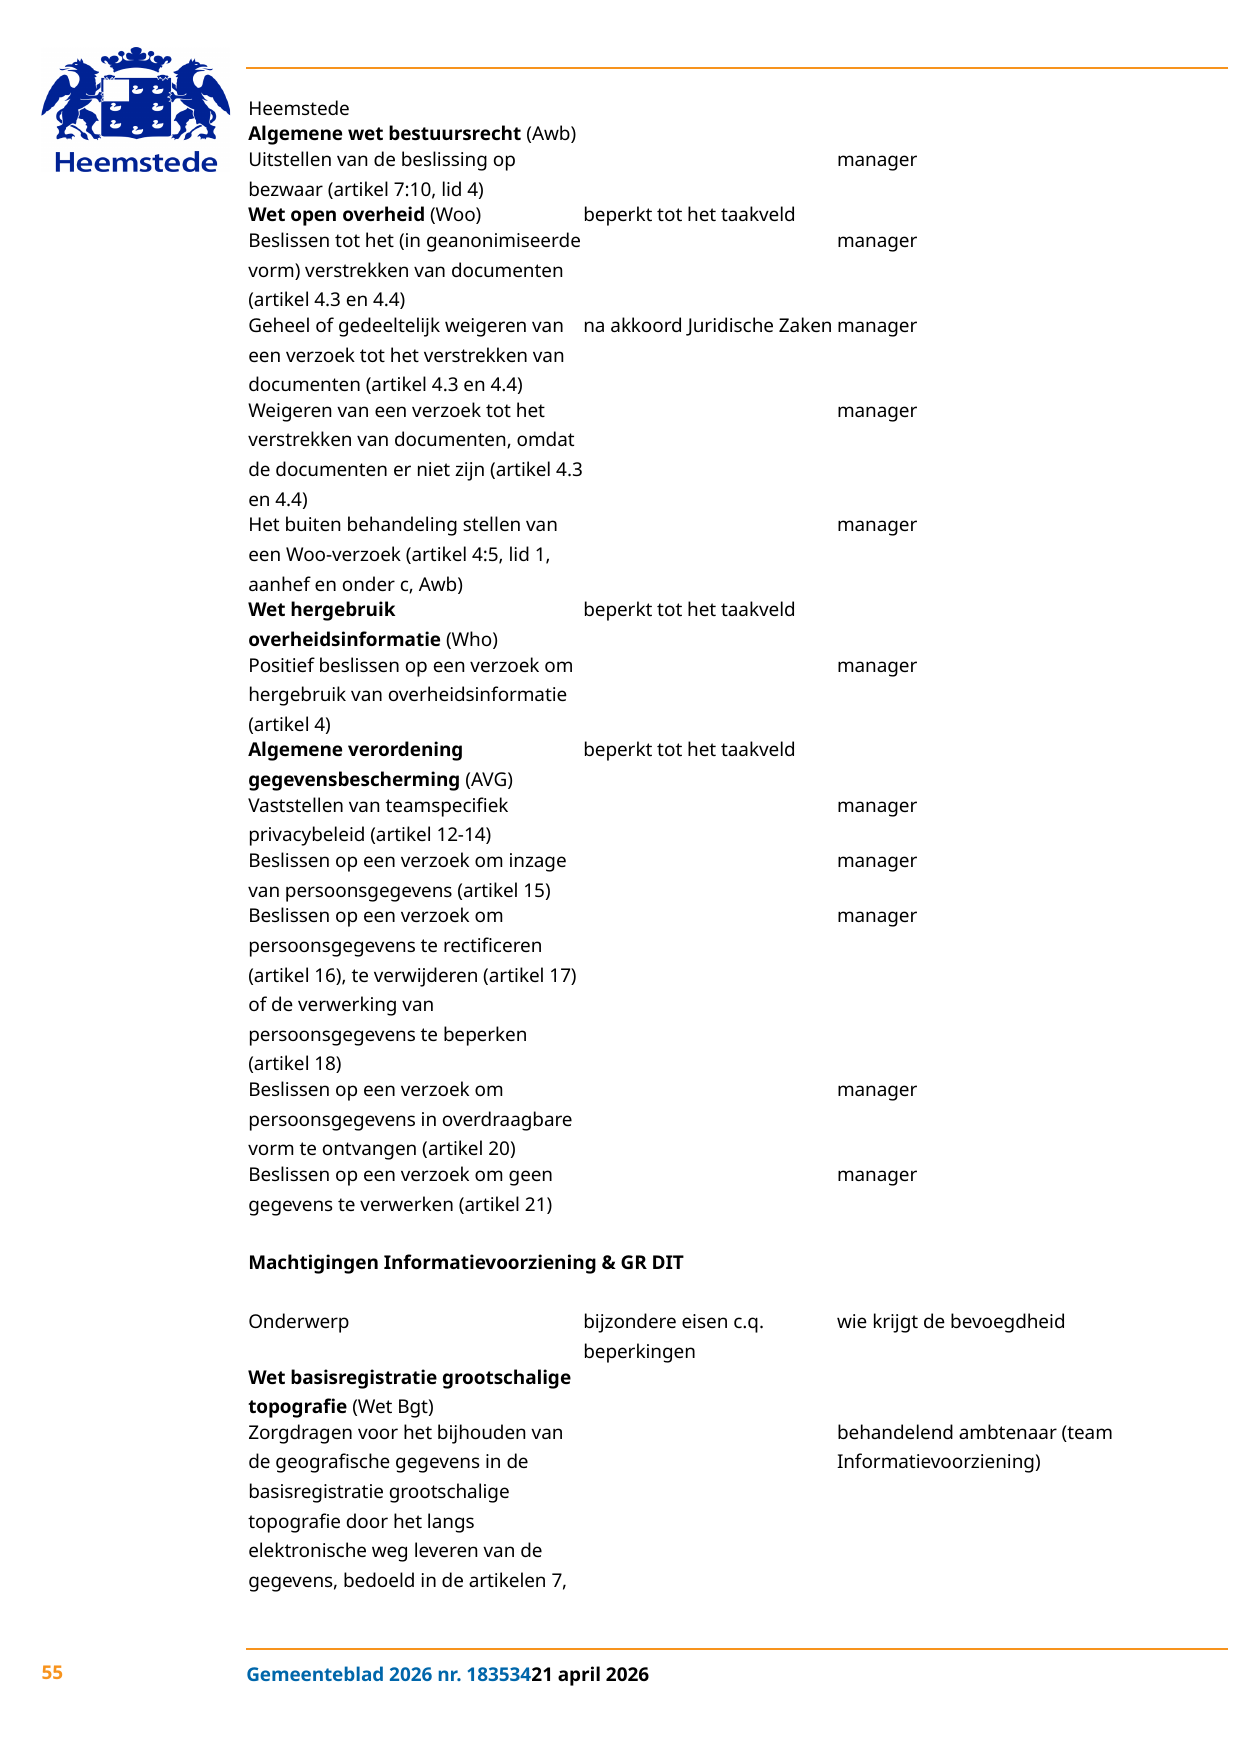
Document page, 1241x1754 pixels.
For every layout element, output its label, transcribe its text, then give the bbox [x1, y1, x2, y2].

table_cell [583, 95, 837, 121]
picture [41, 47, 231, 172]
table_cell manager [837, 512, 1152, 596]
table_cell Uitstellen van de beslissing op bezwaar (artikel 7:10, lid 4) [248, 146, 583, 202]
table_cell [583, 512, 837, 596]
table_cell Beslissen op een verzoek om geen gegevens te verwerken (artikel 21) [248, 1161, 583, 1216]
table_cell beperkt tot het taakveld [583, 737, 837, 792]
table_cell [837, 121, 1152, 146]
text Machtigingen Informatievoorziening & GR DIT [248, 1249, 1152, 1275]
table_cell Heemstede [248, 95, 583, 121]
table_cell beperkt tot het taakveld [583, 202, 837, 227]
table_cell Algemene wet bestuursrecht (Awb) [248, 121, 583, 146]
table_cell manager [837, 847, 1152, 903]
table_cell Geheel of gedeeltelijk weigeren van een verzoek tot het verstrekken van documenten (artikel 4.3 en 4.4) [248, 312, 583, 397]
table_cell [583, 1419, 837, 1593]
table_cell Vaststellen van teamspecifiek privacybeleid (artikel 12-14) [248, 792, 583, 847]
table_header wie krijgt de bevoegdheid [837, 1309, 1152, 1364]
table_cell na akkoord Juridische Zaken [583, 312, 837, 397]
table_cell Wet basisregistratie grootschalige topografie (Wet Bgt) [248, 1364, 583, 1419]
table_cell [583, 847, 837, 903]
table_cell Weigeren van een verzoek tot het verstrekken van documenten, omdat de documenten er niet zijn (artikel 4.3 en 4.4) [248, 397, 583, 512]
table_cell manager [837, 146, 1152, 202]
table_cell [837, 737, 1152, 792]
table_cell [583, 903, 837, 1076]
table_cell [837, 95, 1152, 121]
table_cell Zorgdragen voor het bijhouden van de geografische gegevens in de basisregistratie grootschalige topografie door het langs elektronische weg leveren van de gegevens, bedoeld in de artikelen 7, [248, 1419, 583, 1593]
table_cell Beslissen op een verzoek om persoonsgegevens te rectificeren (artikel 16), te verwijderen (artikel 17) of de verwerking van persoonsgegevens te beperken (artikel 18) [248, 903, 583, 1076]
table_cell [583, 1076, 837, 1161]
table_cell beperkt tot het taakveld [583, 596, 837, 652]
table_cell Wet open overheid (Woo) [248, 202, 583, 227]
table_cell manager [837, 903, 1152, 1076]
table_cell manager [837, 1076, 1152, 1161]
table_cell manager [837, 1161, 1152, 1216]
table_cell [837, 1364, 1152, 1419]
table_cell manager [837, 227, 1152, 312]
table_cell [583, 146, 837, 202]
table_cell [583, 1364, 837, 1419]
table_cell Beslissen op een verzoek om inzage van persoonsgegevens (artikel 15) [248, 847, 583, 903]
table_cell manager [837, 792, 1152, 847]
table_cell Beslissen op een verzoek om persoonsgegevens in overdraagbare vorm te ontvangen (artikel 20) [248, 1076, 583, 1161]
table_cell [837, 202, 1152, 227]
table_header bijzondere eisen c.q. beperkingen [583, 1309, 837, 1364]
table_cell Beslissen tot het (in geanonimiseerde vorm) verstrekken van documenten (artikel 4.3 en 4.4) [248, 227, 583, 312]
table_cell Wet hergebruik overheidsinformatie (Who) [248, 596, 583, 652]
table_cell Het buiten behandeling stellen van een Woo-verzoek (artikel 4:5, lid 1, aanhef en onder c, Awb) [248, 512, 583, 596]
table_cell manager [837, 312, 1152, 397]
table_cell manager [837, 652, 1152, 737]
table_cell [583, 397, 837, 512]
table_cell behandelend ambtenaar (team Informatievoorziening) [837, 1419, 1152, 1593]
table_cell manager [837, 397, 1152, 512]
table_cell [583, 1161, 837, 1216]
table_cell [583, 652, 837, 737]
table_header Onderwerp [248, 1309, 583, 1364]
table_cell Algemene verordening gegevensbescherming (AVG) [248, 737, 583, 792]
table_cell [837, 596, 1152, 652]
table_cell Positief beslissen op een verzoek om hergebruik van overheidsinformatie (artikel 4) [248, 652, 583, 737]
table_cell [583, 121, 837, 146]
table_cell [583, 792, 837, 847]
table_cell [583, 227, 837, 312]
